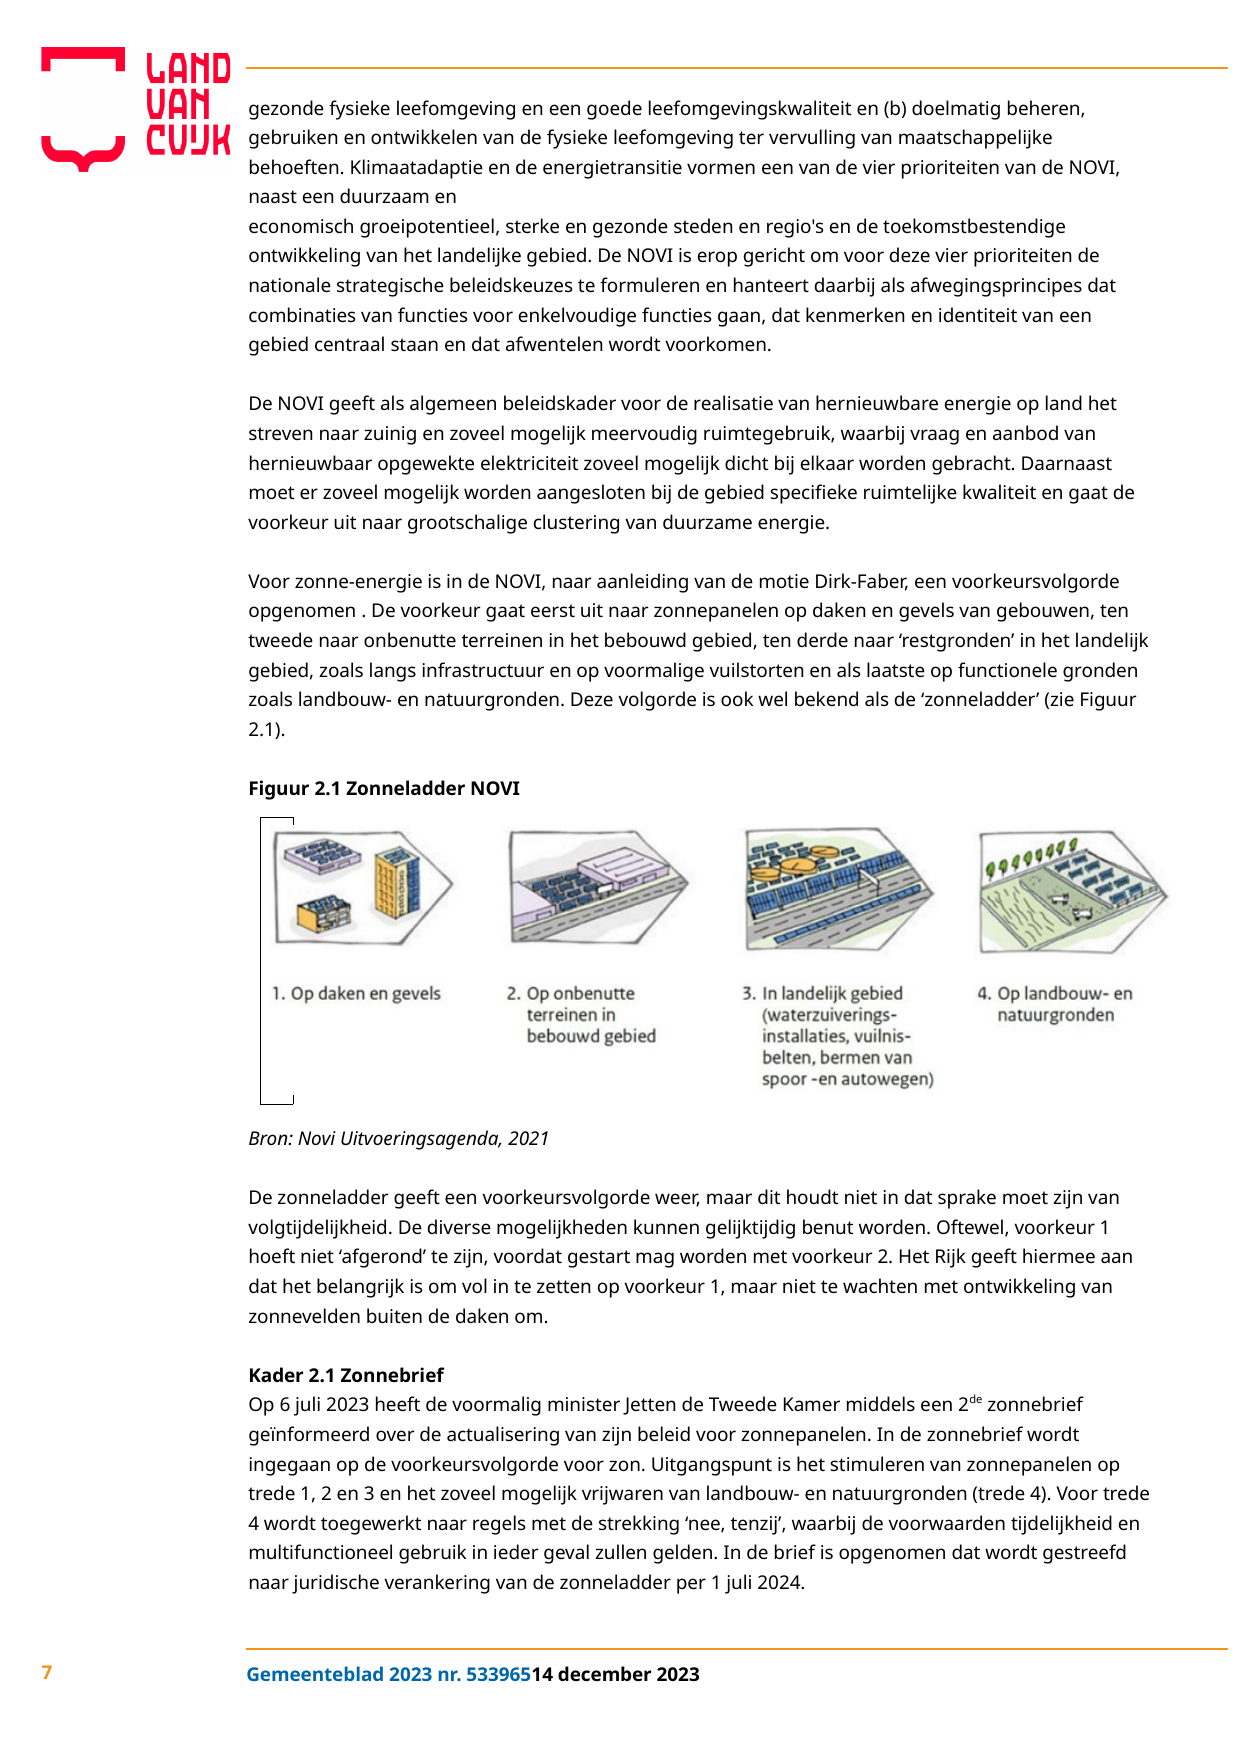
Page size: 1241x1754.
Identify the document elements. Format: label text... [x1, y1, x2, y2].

text Bron: Novi Uitvoeringsagenda, 2021 [248, 1125, 1152, 1151]
text Figuur 2.1 Zonneladder NOVI [248, 775, 1152, 801]
picture [41, 47, 231, 172]
text Voor zonne-energie is in de NOVI, naar aanleiding van de motie Dirk-Faber, een voorkeursvolgorde opgenomen . De voorkeur gaat eerst uit naar zonnepanelen op daken en gevels van gebouwen, ten tweede naar onbenutte terreinen in het bebouwd gebied, ten derde naar ‘restgronden’ in het landelijk gebied, zoals langs infrastructuur en op voormalige vuilstorten en als laatste op functionele gronden zoals landbouw- en natuurgronden. Deze volgorde is ook wel bekend als de ‘zonneladder’ (zie Figuur 2.1). [248, 568, 1152, 742]
text economisch groeipotentieel, sterke en gezonde steden en regio's en de toekomstbestendige ontwikkeling van het landelijke gebied. De NOVI is erop gericht om voor deze vier prioriteiten de nationale strategische beleidskeuzes te formuleren en hanteert daarbij als afwegingsprincipes dat combinaties van functies voor enkelvoudige functies gaan, dat kenmerken en identiteit van een gebied centraal staan en dat afwentelen wordt voorkomen. [248, 213, 1152, 357]
text De NOVI geeft als algemeen beleidskader voor de realisatie van hernieuwbare energie op land het streven naar zuinig en zoveel mogelijk meervoudig ruimtegebruik, waarbij vraag en aanbod van hernieuwbaar opgewekte elektriciteit zoveel mogelijk dicht bij elkaar worden gebracht. Daarnaast moet er zoveel mogelijk worden aangesloten bij de gebied specifieke ruimtelijke kwaliteit en gaat de voorkeur uit naar grootschalige clustering van duurzame energie. [248, 391, 1152, 535]
text Kader 2.1 Zonnebrief [248, 1362, 1152, 1388]
table_header Op 6 juli 2023 heeft de voormalig minister Jetten de Tweede Kamer middels een 2de zonnebrief geïnformeerd over de actualisering van zijn beleid voor zonnepanelen. In de zonnebrief wordt ingegaan op de voorkeursvolgorde voor zon. Uitgangspunt is het stimuleren van zonnepanelen op trede 1, 2 en 3 en het zoveel mogelijk vrijwaren van landbouw- en natuurgronden (trede 4). Voor trede 4 wordt toegewerkt naar regels met de strekking ‘nee, tenzij’, waarbij de voorwaarden tijdelijkheid en multifunctioneel gebruik in ieder geval zullen gelden. In de brief is opgenomen dat wordt gestreefd naar juridische verankering van de zonneladder per 1 juli 2024. [248, 1392, 1152, 1595]
text De zonneladder geeft een voorkeursvolgorde weer, maar dit houdt niet in dat sprake moet zijn van volgtijdelijkheid. De diverse mogelijkheden kunnen gelijktijdig benut worden. Oftewel, voorkeur 1 hoeft niet ‘afgerond’ te zijn, voordat gestart mag worden met voorkeur 2. Het Rijk geeft hiermee aan dat het belangrijk is om vol in te zetten op voorkeur 1, maar niet te wachten met ontwikkeling van zonnevelden buiten de daken om. [248, 1184, 1152, 1328]
text gezonde fysieke leefomgeving en een goede leefomgevingskwaliteit en (b) doelmatig beheren, gebruiken en ontwikkelen van de fysieke leefomgeving ter vervulling van maatschappelijke behoeften. Klimaatadaptie en de energietransitie vormen een van de vier prioriteiten van de NOVI, naast een duurzaam en [248, 95, 1152, 209]
picture [268, 825, 1173, 1095]
